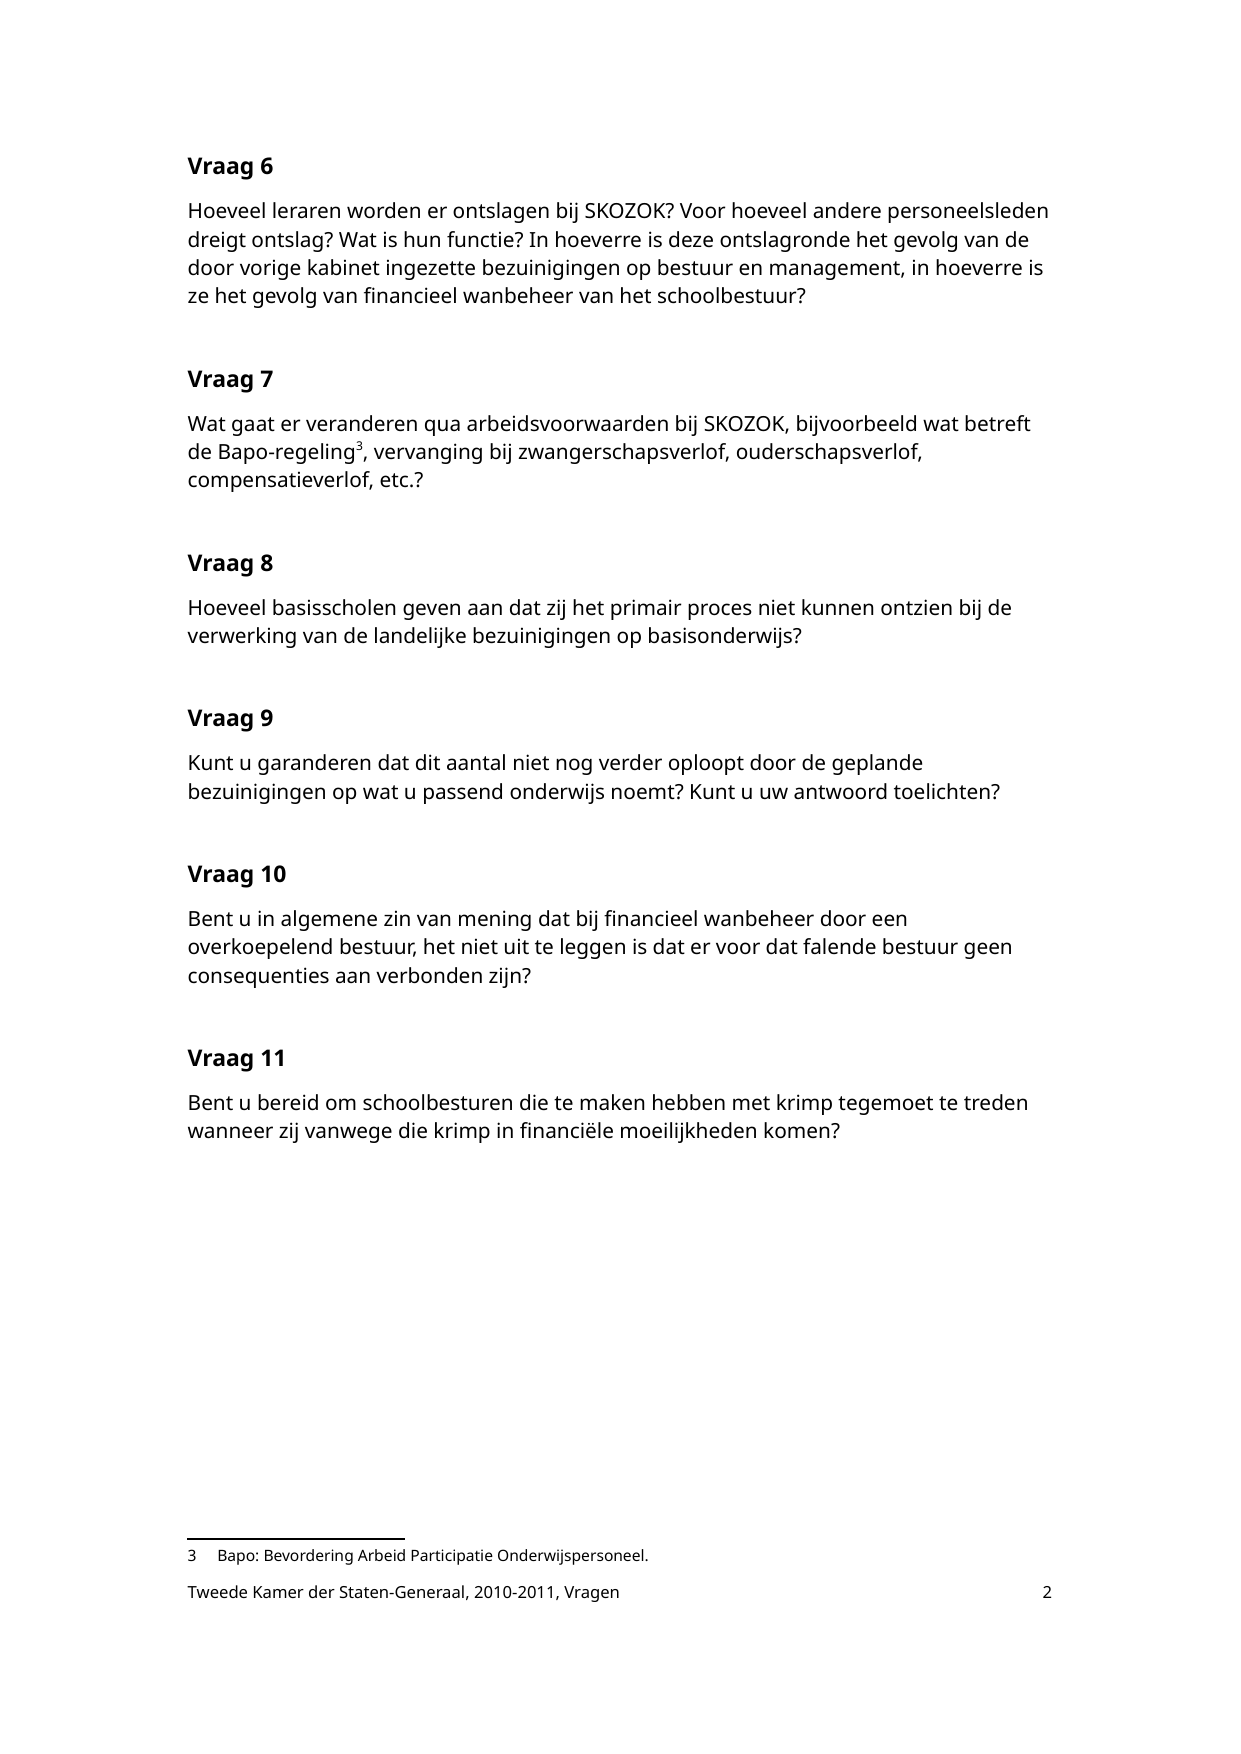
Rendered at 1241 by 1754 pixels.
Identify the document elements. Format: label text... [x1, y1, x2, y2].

subtitle Vraag 11 [187, 1042, 1053, 1073]
text Hoeveel leraren worden er ontslagen bij SKOZOK? Voor hoeveel andere personeelsleden dreigt ontslag? Wat is hun functie? In hoeverre is deze ontslagronde het gevolg van de door vorige kabinet ingezette bezuinigingen op bestuur en management, in hoeverre is ze het gevolg van financieel wanbeheer van het schoolbestuur? [187, 196, 1053, 310]
subtitle Vraag 6 [187, 150, 1053, 181]
subtitle Vraag 10 [187, 858, 1053, 889]
text Bent u in algemene zin van mening dat bij financieel wanbeheer door een overkoepelend bestuur, het niet uit te leggen is dat er voor dat falende bestuur geen consequenties aan verbonden zijn? [187, 904, 1053, 989]
subtitle Vraag 9 [187, 702, 1053, 733]
text Kunt u garanderen dat dit aantal niet nog verder oploopt door de geplande bezuinigingen op wat u passend onderwijs noemt? Kunt u uw antwoord toelichten? [187, 748, 1053, 805]
subtitle Vraag 8 [187, 547, 1053, 578]
text Bent u bereid om schoolbesturen die te maken hebben met krimp tegemoet te treden wanneer zij vanwege die krimp in financiële moeilijkheden komen? [187, 1088, 1053, 1145]
subtitle Vraag 7 [187, 362, 1053, 394]
text Bapo: Bevordering Arbeid Participatie Onderwijspersoneel. [187, 1538, 1053, 1566]
text Wat gaat er veranderen qua arbeidsvoorwaarden bij SKOZOK, bijvoorbeeld wat betreft de Bapo-regeling, vervanging bij zwangerschapsverlof, ouderschapsverlof, compensatieverlof, etc.? [187, 409, 1053, 494]
text Hoeveel basisscholen geven aan dat zij het primair proces niet kunnen ontzien bij de verwerking van de landelijke bezuinigingen op basisonderwijs? [187, 593, 1053, 650]
